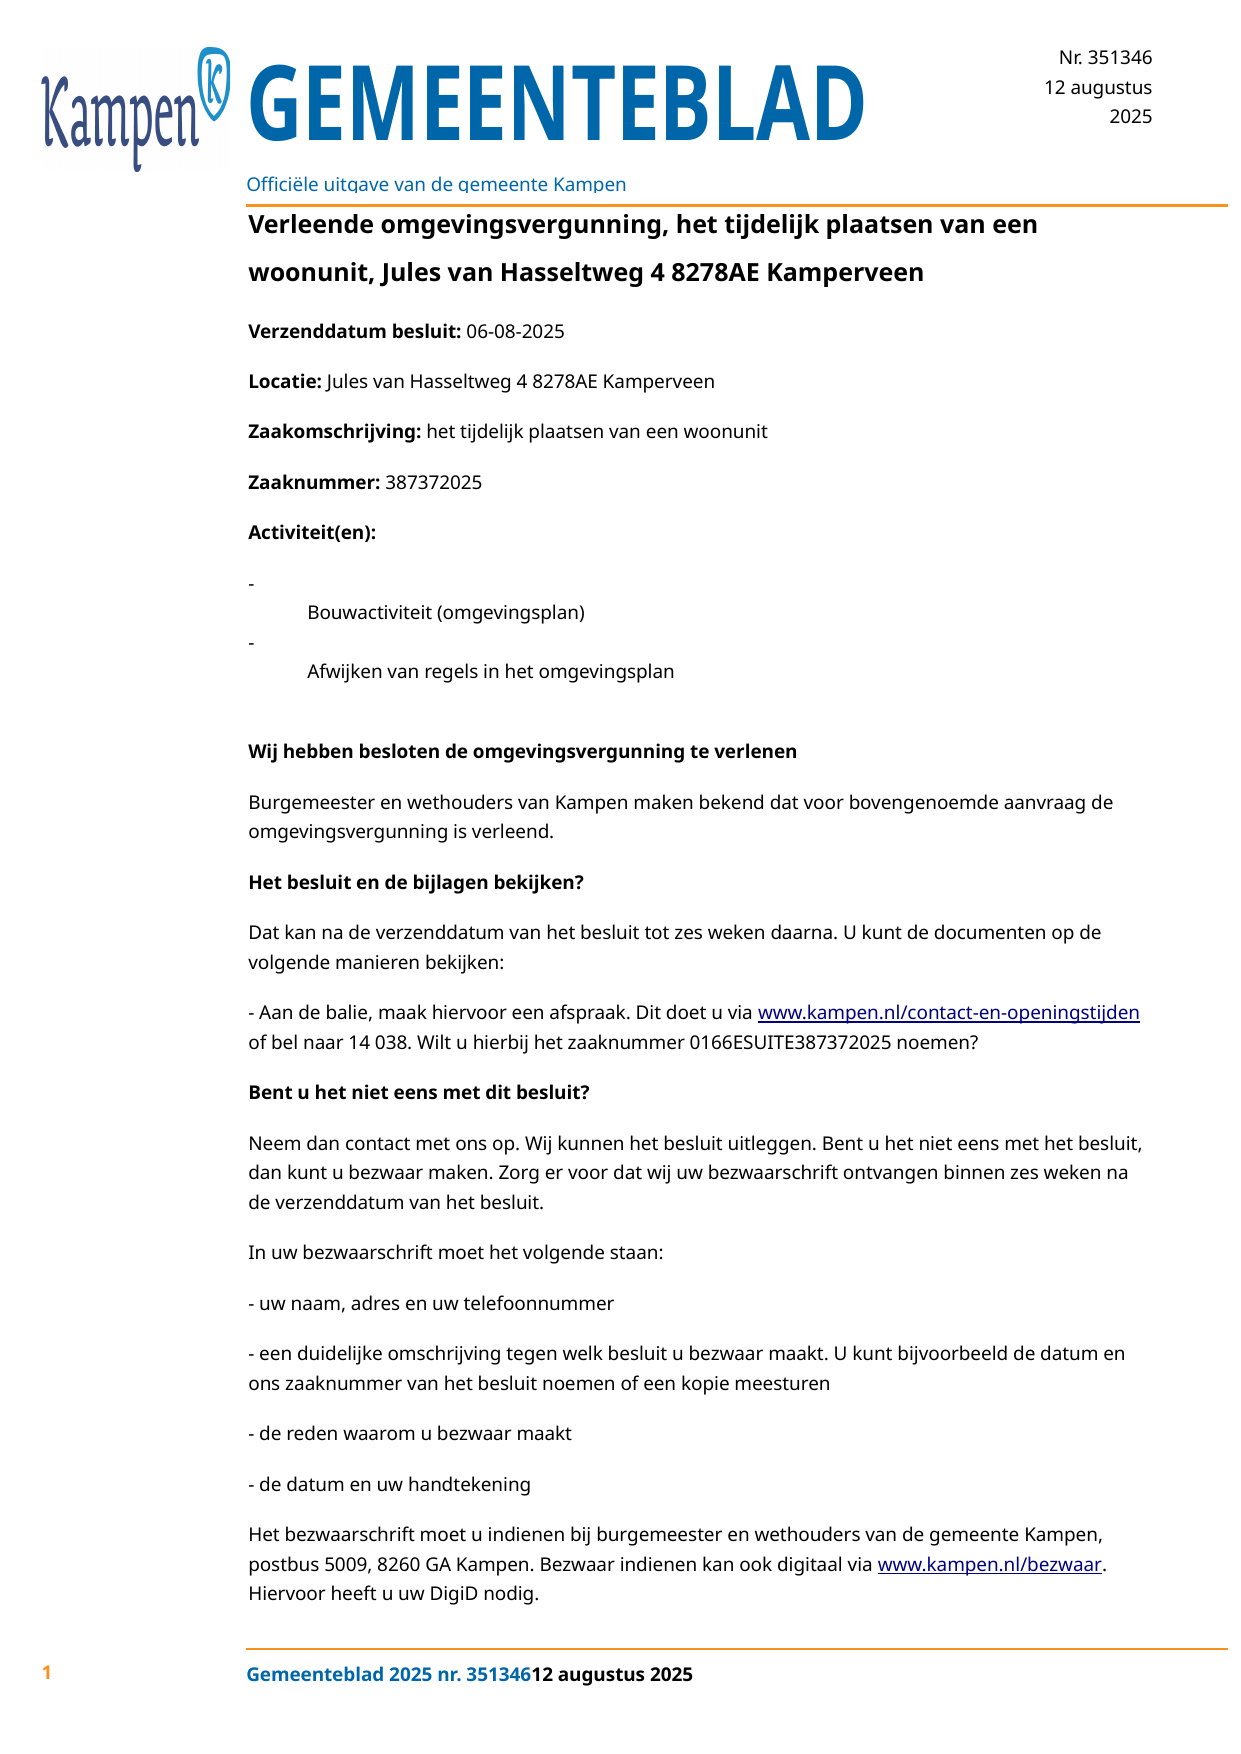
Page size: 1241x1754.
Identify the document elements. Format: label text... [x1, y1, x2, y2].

text Activiteit(en): [248, 519, 1152, 545]
text Het besluit en de bijlagen bekijken? [248, 869, 1152, 895]
text Wij hebben besloten de omgevingsvergunning te verlenen [248, 739, 1152, 764]
text Verleende omgevingsvergunning, het tijdelijk plaatsen van een woonunit, Jules van Hasseltweg 4 8278AE Kamperveen [248, 207, 1152, 288]
text In uw bezwaarschrift moet het volgende staan: [248, 1239, 1152, 1265]
text - uw naam, adres en uw telefoonnummer [248, 1290, 1152, 1316]
text Verzenddatum besluit: 06-08-2025 [248, 318, 1152, 344]
text - de datum en uw handtekening [248, 1471, 1152, 1497]
text - een duidelijke omschrijving tegen welk besluit u bezwaar maakt. U kunt bijvoorbeeld de datum en ons zaaknummer van het besluit noemen of een kopie meesturen [248, 1340, 1152, 1396]
text Neem dan contact met ons op. Wij kunnen het besluit uitleggen. Bent u het niet eens met het besluit, dan kunt u bezwaar maken. Zorg er voor dat wij uw bezwaarschrift ontvangen binnen zes weken na de verzenddatum van het besluit. [248, 1130, 1152, 1215]
text Zaakomschrijving: het tijdelijk plaatsen van een woonunit [248, 419, 1152, 444]
text - de reden waarom u bezwaar maakt [248, 1420, 1152, 1446]
text Dat kan na de verzenddatum van het besluit tot zes weken daarna. U kunt de documenten op de volgende manieren bekijken: [248, 919, 1152, 975]
list Bouwactiviteit (omgevingsplan) [248, 599, 1152, 625]
text Bent u het niet eens met dit besluit? [248, 1079, 1152, 1105]
text Locatie: Jules van Hasseltweg 4 8278AE Kamperveen [248, 368, 1152, 394]
text Het bezwaarschrift moet u indienen bij burgemeester en wethouders van de gemeente Kampen, postbus 5009, 8260 GA Kampen. Bezwaar indienen kan ook digitaal via www.kampen.nl/bezwaar. Hiervoor heeft u uw DigiD nodig. [248, 1521, 1152, 1606]
text Burgemeester en wethouders van Kampen maken bekend dat voor bovengenoemde aanvraag de omgevingsvergunning is verleend. [248, 789, 1152, 844]
picture [41, 47, 231, 172]
text Zaaknummer: 387372025 [248, 469, 1152, 495]
list Afwijken van regels in het omgevingsplan [248, 659, 1152, 684]
text - Aan de balie, maak hiervoor een afspraak. Dit doet u via www.kampen.nl/contact-en-openingstijden of bel naar 14 038. Wilt u hierbij het zaaknummer 0166ESUITE387372025 noemen? [248, 999, 1152, 1055]
